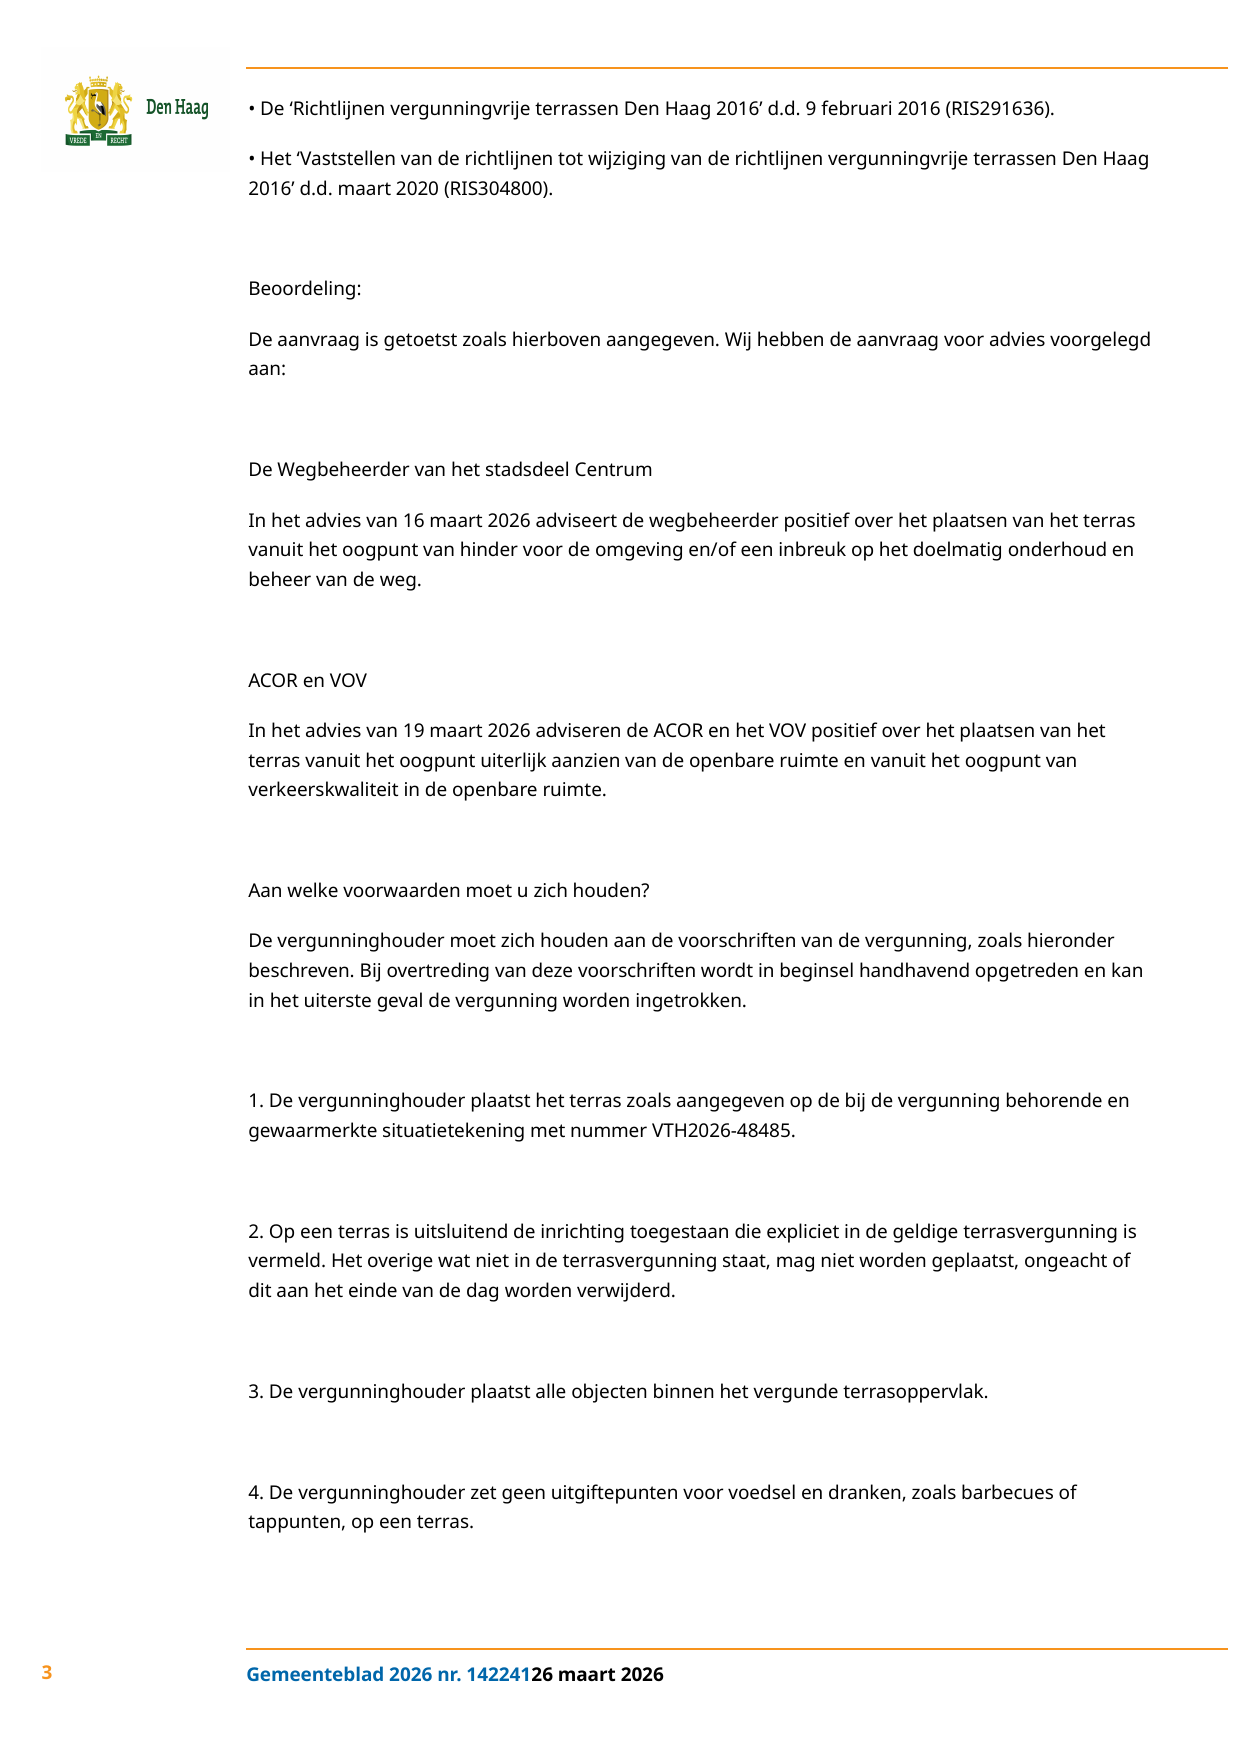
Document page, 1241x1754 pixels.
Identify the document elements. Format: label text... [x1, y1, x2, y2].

text 2. Op een terras is uitsluitend de inrichting toegestaan die expliciet in de geldige terrasvergunning is vermeld. Het overige wat niet in de terrasvergunning staat, mag niet worden geplaatst, ongeacht of dit aan het einde van de dag worden verwijderd. [248, 1218, 1152, 1303]
text 4. De vergunninghouder zet geen uitgiftepunten voor voedsel en dranken, zoals barbecues of tappunten, op een terras. [248, 1479, 1152, 1534]
picture [41, 47, 231, 172]
text In het advies van 16 maart 2026 adviseert de wegbeheerder positief over het plaatsen van het terras vanuit het oogpunt van hinder voor de omgeving en/of een inbreuk op het doelmatig onderhoud en beheer van de weg. [248, 507, 1152, 592]
text Aan welke voorwaarden moet u zich houden? [248, 877, 1152, 903]
text De vergunninghouder moet zich houden aan de voorschriften van de vergunning, zoals hieronder beschreven. Bij overtreding van deze voorschriften wordt in beginsel handhavend opgetreden en kan in het uiterste geval de vergunning worden ingetrokken. [248, 928, 1152, 1013]
text 3. De vergunninghouder plaatst alle objecten binnen het vergunde terrasoppervlak. [248, 1378, 1152, 1404]
text 1. De vergunninghouder plaatst het terras zoals aangegeven op de bij de vergunning behorende en gewaarmerkte situatietekening met nummer VTH2026-48485. [248, 1088, 1152, 1143]
text Beoordeling: [248, 276, 1152, 301]
text • De ‘Richtlijnen vergunningvrije terrassen Den Haag 2016’ d.d. 9 februari 2016 (RIS291636). [248, 95, 1152, 121]
text In het advies van 19 maart 2026 adviseren de ACOR en het VOV positief over het plaatsen van het terras vanuit het oogpunt uiterlijk aanzien van de openbare ruimte en vanuit het oogpunt van verkeerskwaliteit in de openbare ruimte. [248, 717, 1152, 802]
text ACOR en VOV [248, 667, 1152, 693]
text • Het ‘Vaststellen van de richtlijnen tot wijziging van de richtlijnen vergunningvrije terrassen Den Haag 2016’ d.d. maart 2020 (RIS304800). [248, 145, 1152, 201]
text De Wegbeheerder van het stadsdeel Centrum [248, 456, 1152, 482]
text De aanvraag is getoetst zoals hierboven aangegeven. Wij hebben de aanvraag voor advies voorgelegd aan: [248, 326, 1152, 381]
